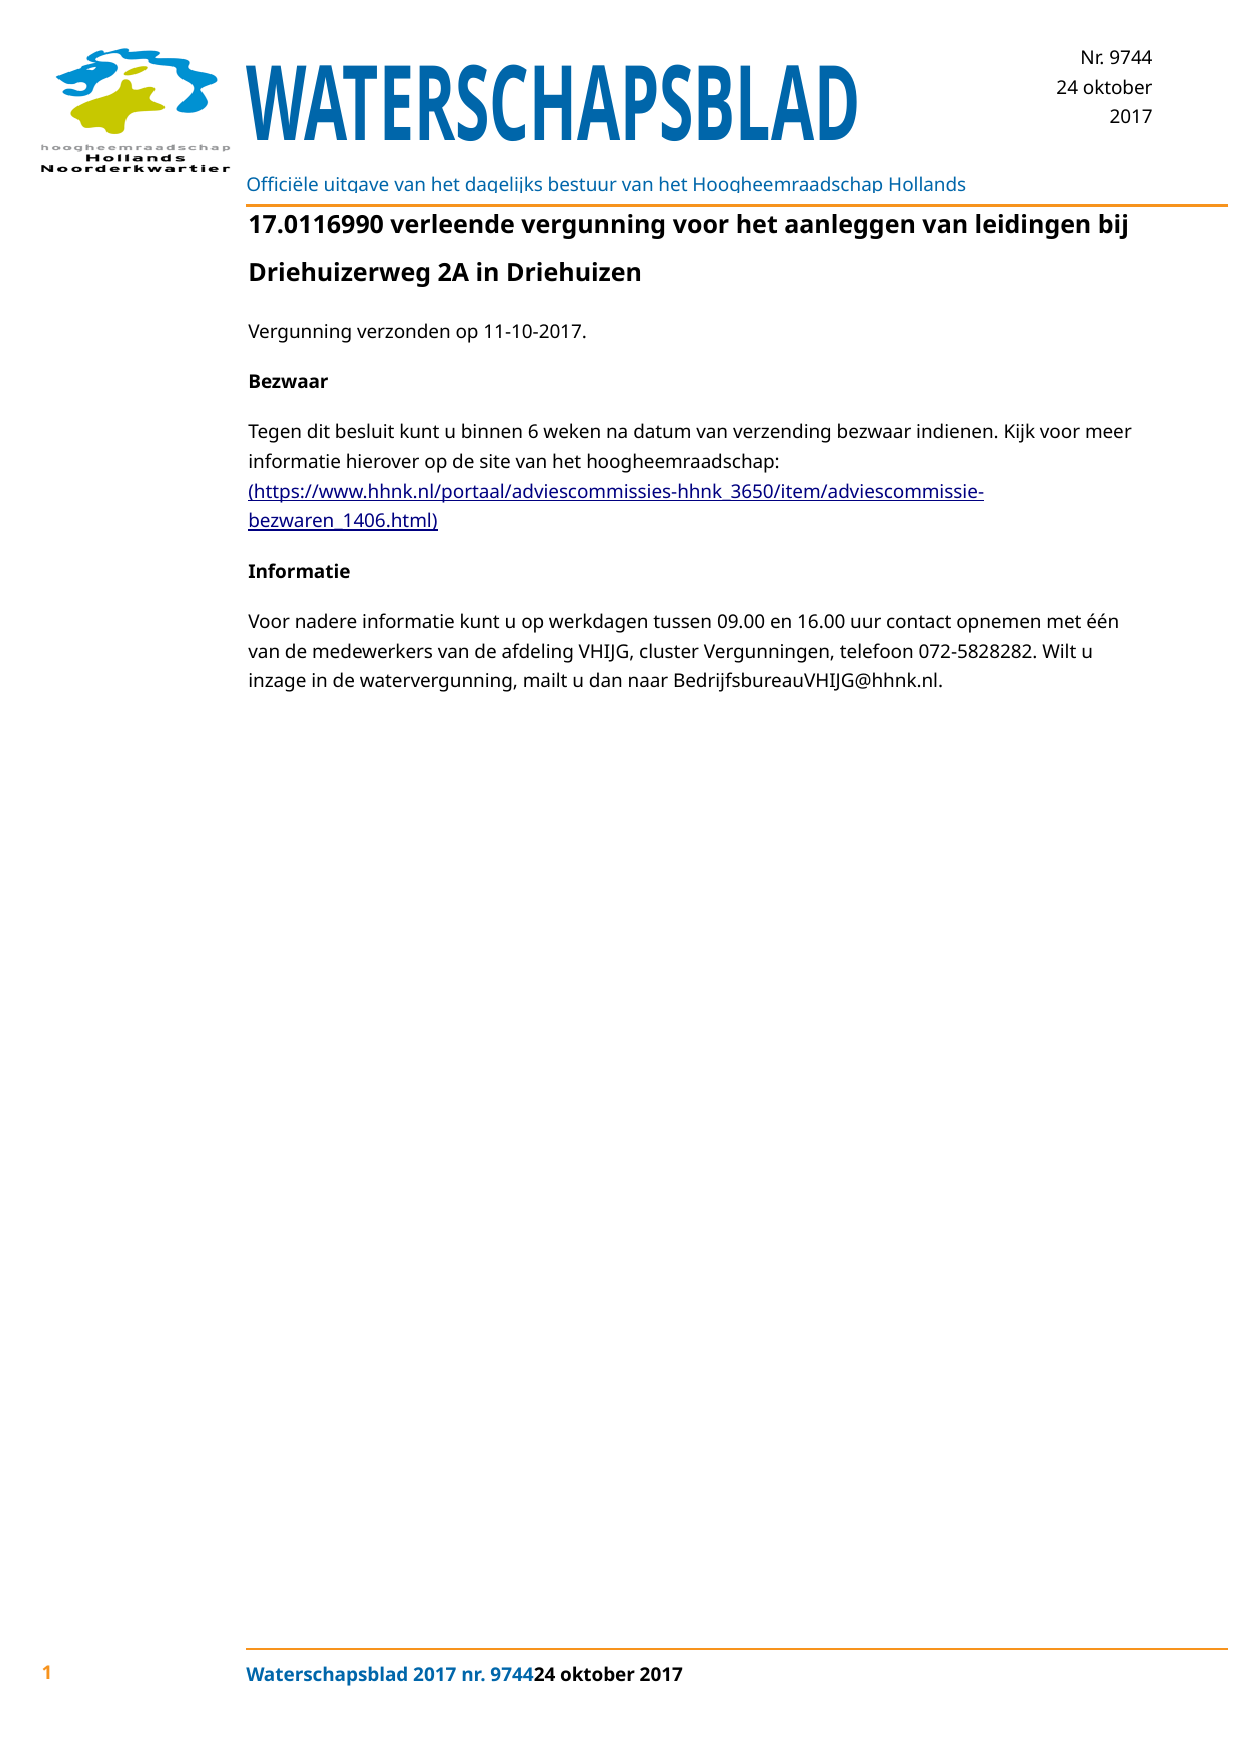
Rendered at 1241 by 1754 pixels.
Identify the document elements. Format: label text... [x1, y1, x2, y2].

text Voor nadere informatie kunt u op werkdagen tussen 09.00 en 16.00 uur contact opnemen met één van de medewerkers van de afdeling VHIJG, cluster Vergunningen, telefoon 072-5828282. Wilt u inzage in de watervergunning, mailt u dan naar BedrijfsbureauVHIJG@hhnk.nl. [248, 608, 1152, 693]
text Tegen dit besluit kunt u binnen 6 weken na datum van verzending bezwaar indienen. Kijk voor meer informatie hierover op de site van het hoogheemraadschap: (https://www.hhnk.nl/portaal/adviescommissies-hhnk_3650/item/adviescommissie-bezwaren_1406.html) [248, 419, 1152, 533]
text Informatie [248, 558, 1152, 584]
text Bezwaar [248, 368, 1152, 394]
text Vergunning verzonden op 11-10-2017. [248, 318, 1152, 344]
text 17.0116990 verleende vergunning voor het aanleggen van leidingen bij Driehuizerweg 2A in Driehuizen [248, 207, 1152, 288]
picture [41, 47, 231, 172]
